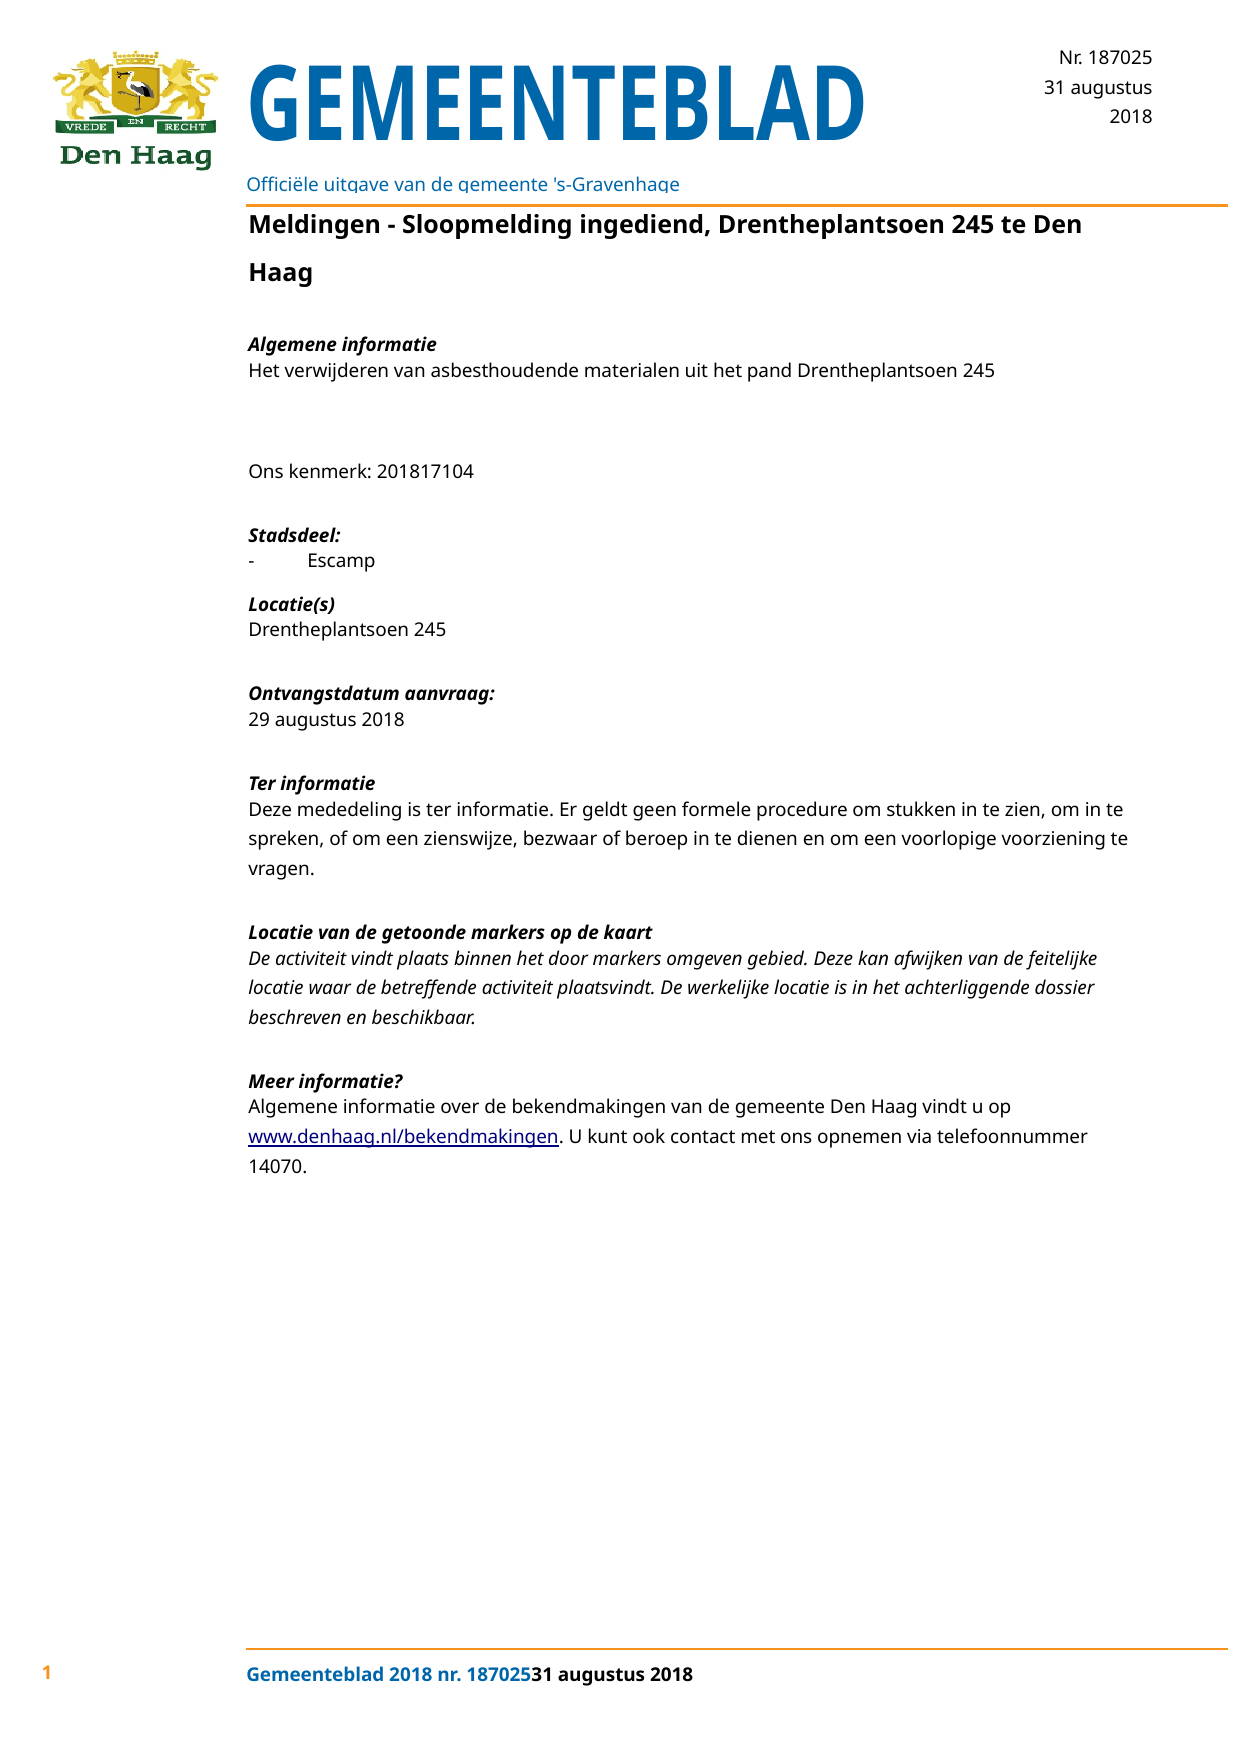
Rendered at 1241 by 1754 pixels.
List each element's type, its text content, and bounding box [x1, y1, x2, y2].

text Locatie van de getoonde markers op de kaart [248, 919, 1152, 945]
picture [41, 47, 231, 172]
text De activiteit vindt plaats binnen het door markers omgeven gebied. Deze kan afwijken van de feitelijke locatie waar de betreffende activiteit plaatsvindt. De werkelijke locatie is in het achterliggende dossier beschreven en beschikbaar. [248, 945, 1152, 1030]
list Escamp [248, 548, 1152, 573]
text Deze mededeling is ter informatie. Er geldt geen formele procedure om stukken in te zien, om in te spreken, of om een zienswijze, bezwaar of beroep in te dienen en om een voorlopige voorziening te vragen. [248, 796, 1152, 881]
text Het verwijderen van asbesthoudende materialen uit het pand Drentheplantsoen 245 [248, 357, 1152, 383]
text Stadsdeel: [248, 522, 1152, 548]
text Ontvangstdatum aanvraag: [248, 681, 1152, 706]
text Algemene informatie over de bekendmakingen van de gemeente Den Haag vindt u op www.denhaag.nl/bekendmakingen. U kunt ook contact met ons opnemen via telefoonnummer 14070. [248, 1094, 1152, 1178]
text Locatie(s) [248, 591, 1152, 617]
text 29 augustus 2018 [248, 706, 1152, 732]
text Meldingen - Sloopmelding ingediend, Drentheplantsoen 245 te Den Haag [248, 207, 1152, 288]
text Meer informatie? [248, 1068, 1152, 1094]
text Ons kenmerk: 201817104 [248, 458, 1152, 484]
text Ter informatie [248, 770, 1152, 796]
text Algemene informatie [248, 331, 1152, 357]
text Drentheplantsoen 245 [248, 617, 1152, 642]
